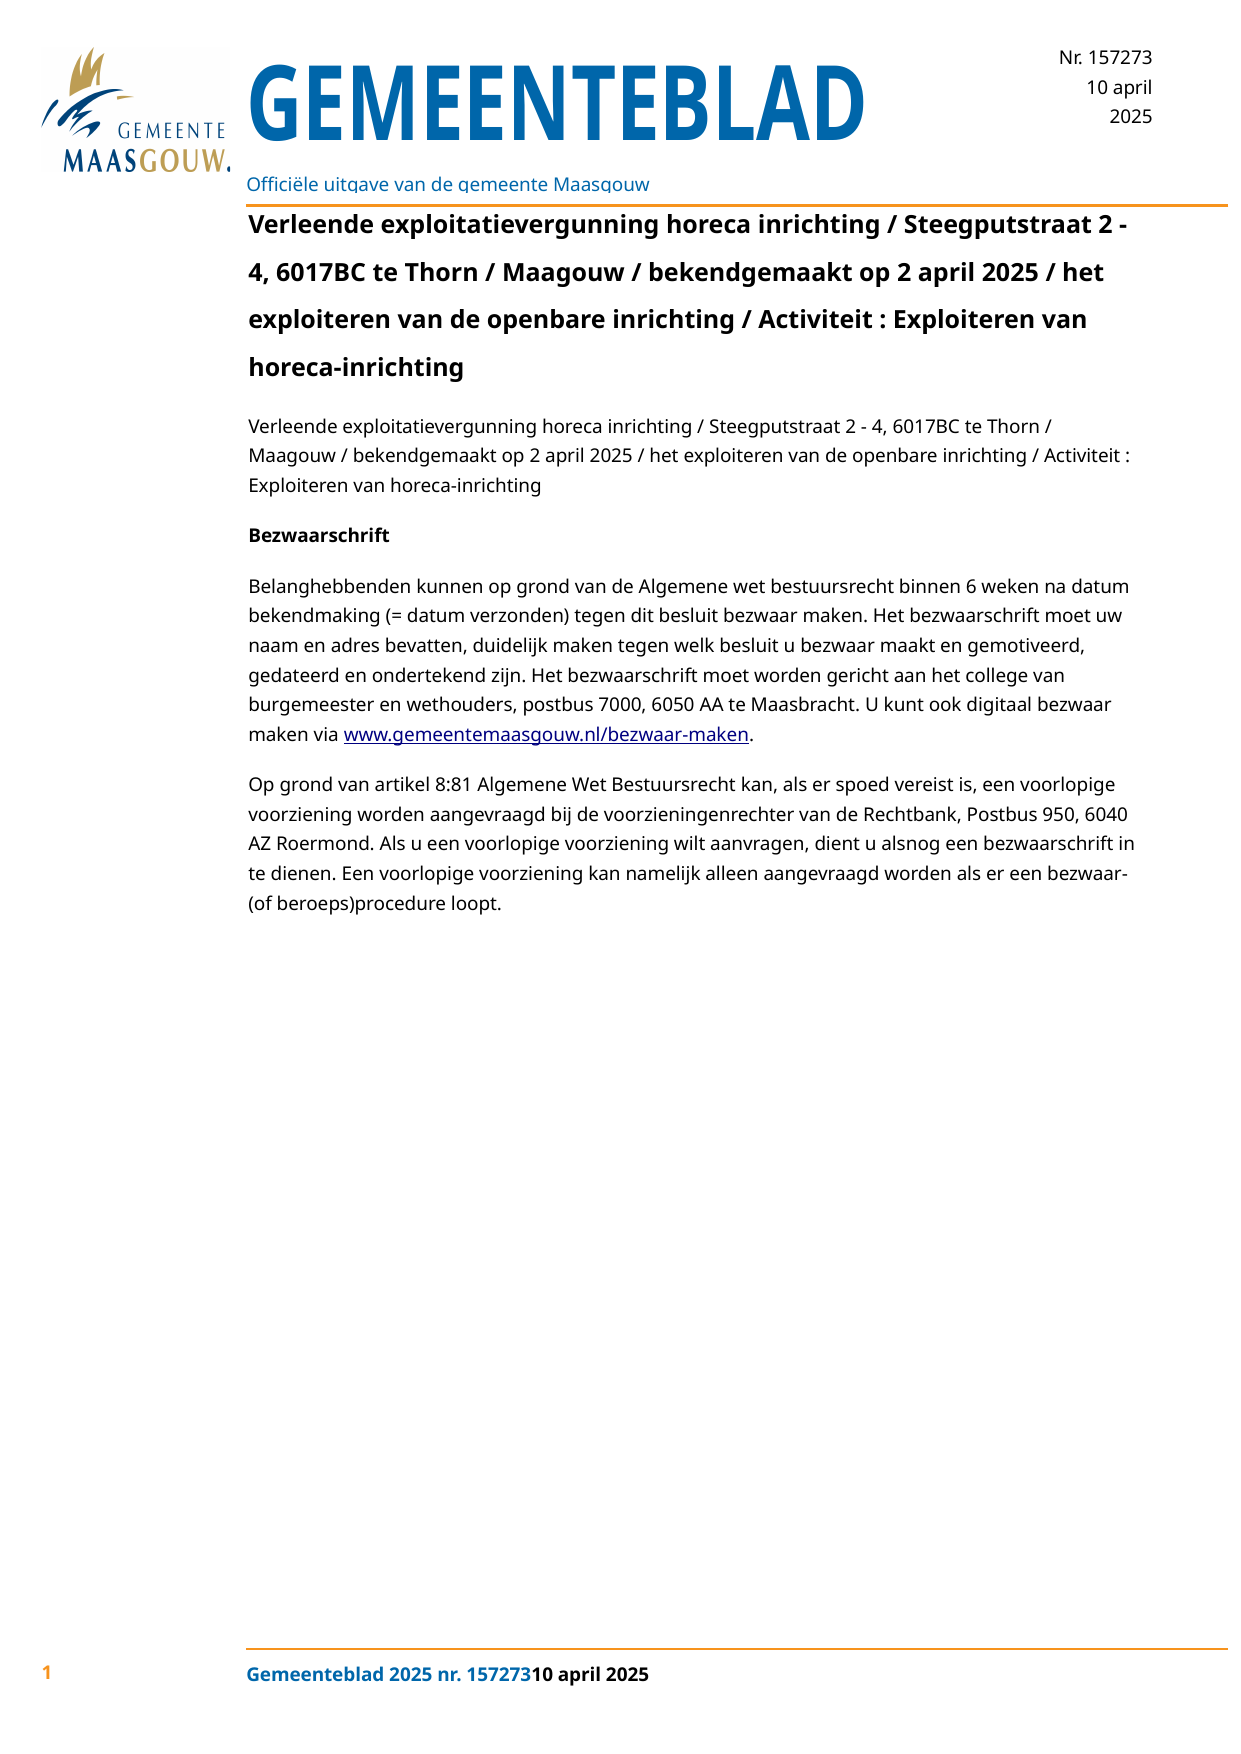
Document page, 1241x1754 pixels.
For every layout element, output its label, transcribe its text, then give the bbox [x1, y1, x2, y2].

text Op grond van artikel 8:81 Algemene Wet Bestuursrecht kan, als er spoed vereist is, een voorlopige voorziening worden aangevraagd bij de voorzieningenrechter van de Rechtbank, Postbus 950, 6040 AZ Roermond. Als u een voorlopige voorziening wilt aanvragen, dient u alsnog een bezwaarschrift in te dienen. Een voorlopige voorziening kan namelijk alleen aangevraagd worden als er een bezwaar- (of beroeps)procedure loopt. [248, 771, 1152, 916]
text Verleende exploitatievergunning horeca inrichting / Steegputstraat 2 - 4, 6017BC te Thorn / Maagouw / bekendgemaakt op 2 april 2025 / het exploiteren van de openbare inrichting / Activiteit : Exploiteren van horeca-inrichting [248, 207, 1152, 384]
text Bezwaarschrift [248, 523, 1152, 548]
picture [41, 47, 231, 172]
text Belanghebbenden kunnen op grond van de Algemene wet bestuursrecht binnen 6 weken na datum bekendmaking (= datum verzonden) tegen dit besluit bezwaar maken. Het bezwaarschrift moet uw naam en adres bevatten, duidelijk maken tegen welk besluit u bezwaar maakt en gemotiveerd, gedateerd en ondertekend zijn. Het bezwaarschrift moet worden gericht aan het college van burgemeester en wethouders, postbus 7000, 6050 AA te Maasbracht. U kunt ook digitaal bezwaar maken via www.gemeentemaasgouw.nl/bezwaar-maken. [248, 573, 1152, 747]
text Verleende exploitatievergunning horeca inrichting / Steegputstraat 2 - 4, 6017BC te Thorn / Maagouw / bekendgemaakt op 2 april 2025 / het exploiteren van de openbare inrichting / Activiteit : Exploiteren van horeca-inrichting [248, 413, 1152, 498]
